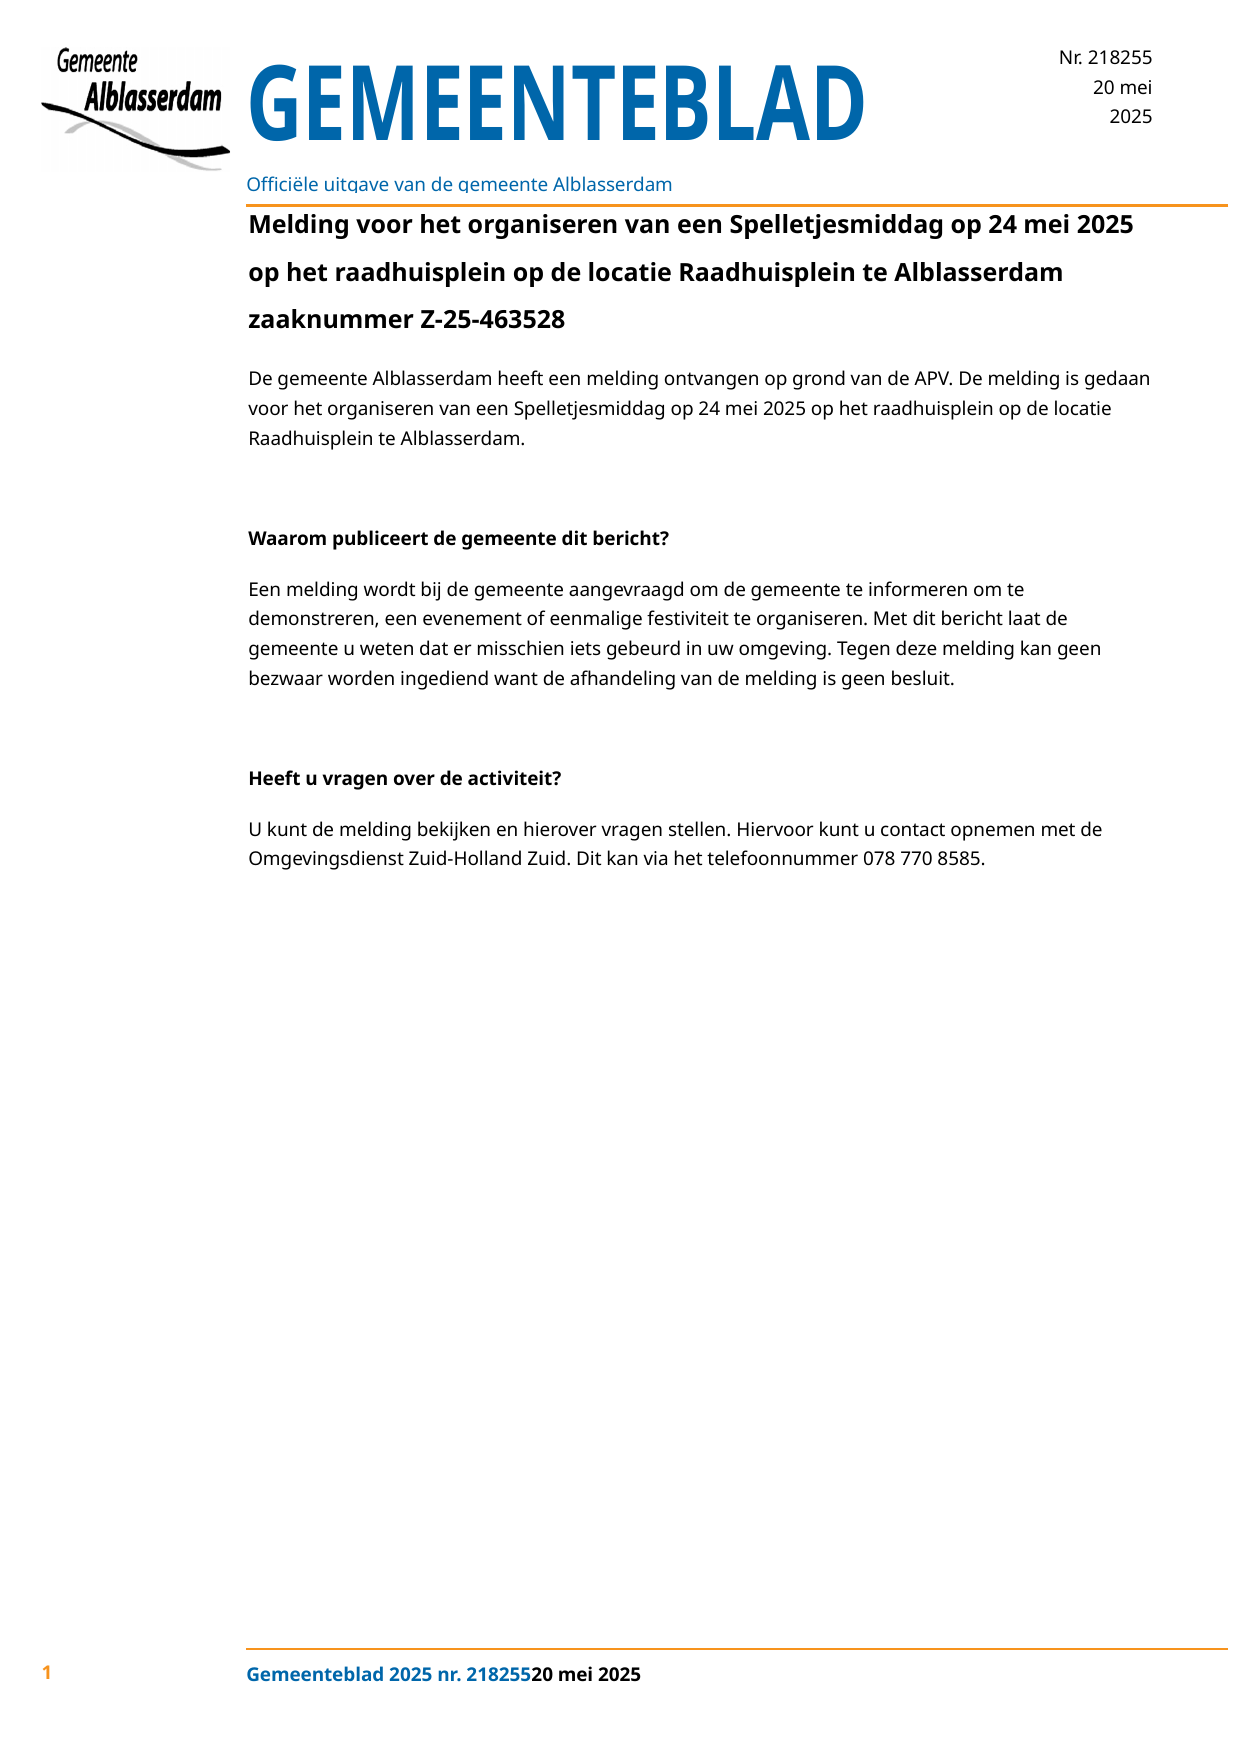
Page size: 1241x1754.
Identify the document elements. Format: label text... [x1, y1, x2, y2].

text De gemeente Alblasserdam heeft een melding ontvangen op grond van de APV. De melding is gedaan voor het organiseren van een Spelletjesmiddag op 24 mei 2025 op het raadhuisplein op de locatie Raadhuisplein te Alblasserdam. [248, 366, 1152, 450]
text Een melding wordt bij de gemeente aangevraagd om de gemeente te informeren om te demonstreren, een evenement of eenmalige festiviteit te organiseren. Met dit bericht laat de gemeente u weten dat er misschien iets gebeurd in uw omgeving. Tegen deze melding kan geen bezwaar worden ingediend want de afhandeling van de melding is geen besluit. [248, 576, 1152, 690]
text U kunt de melding bekijken en hierover vragen stellen. Hiervoor kunt u contact opnemen met de Omgevingsdienst Zuid-Holland Zuid. Dit kan via het telefoonnummer 078 770 8585. [248, 816, 1152, 871]
text Heeft u vragen over de activiteit? [248, 766, 1152, 791]
text Waarom publiceert de gemeente dit bericht? [248, 526, 1152, 551]
picture [41, 47, 231, 172]
text Melding voor het organiseren van een Spelletjesmiddag op 24 mei 2025 op het raadhuisplein op de locatie Raadhuisplein te Alblasserdam zaaknummer Z-25-463528 [248, 207, 1152, 336]
